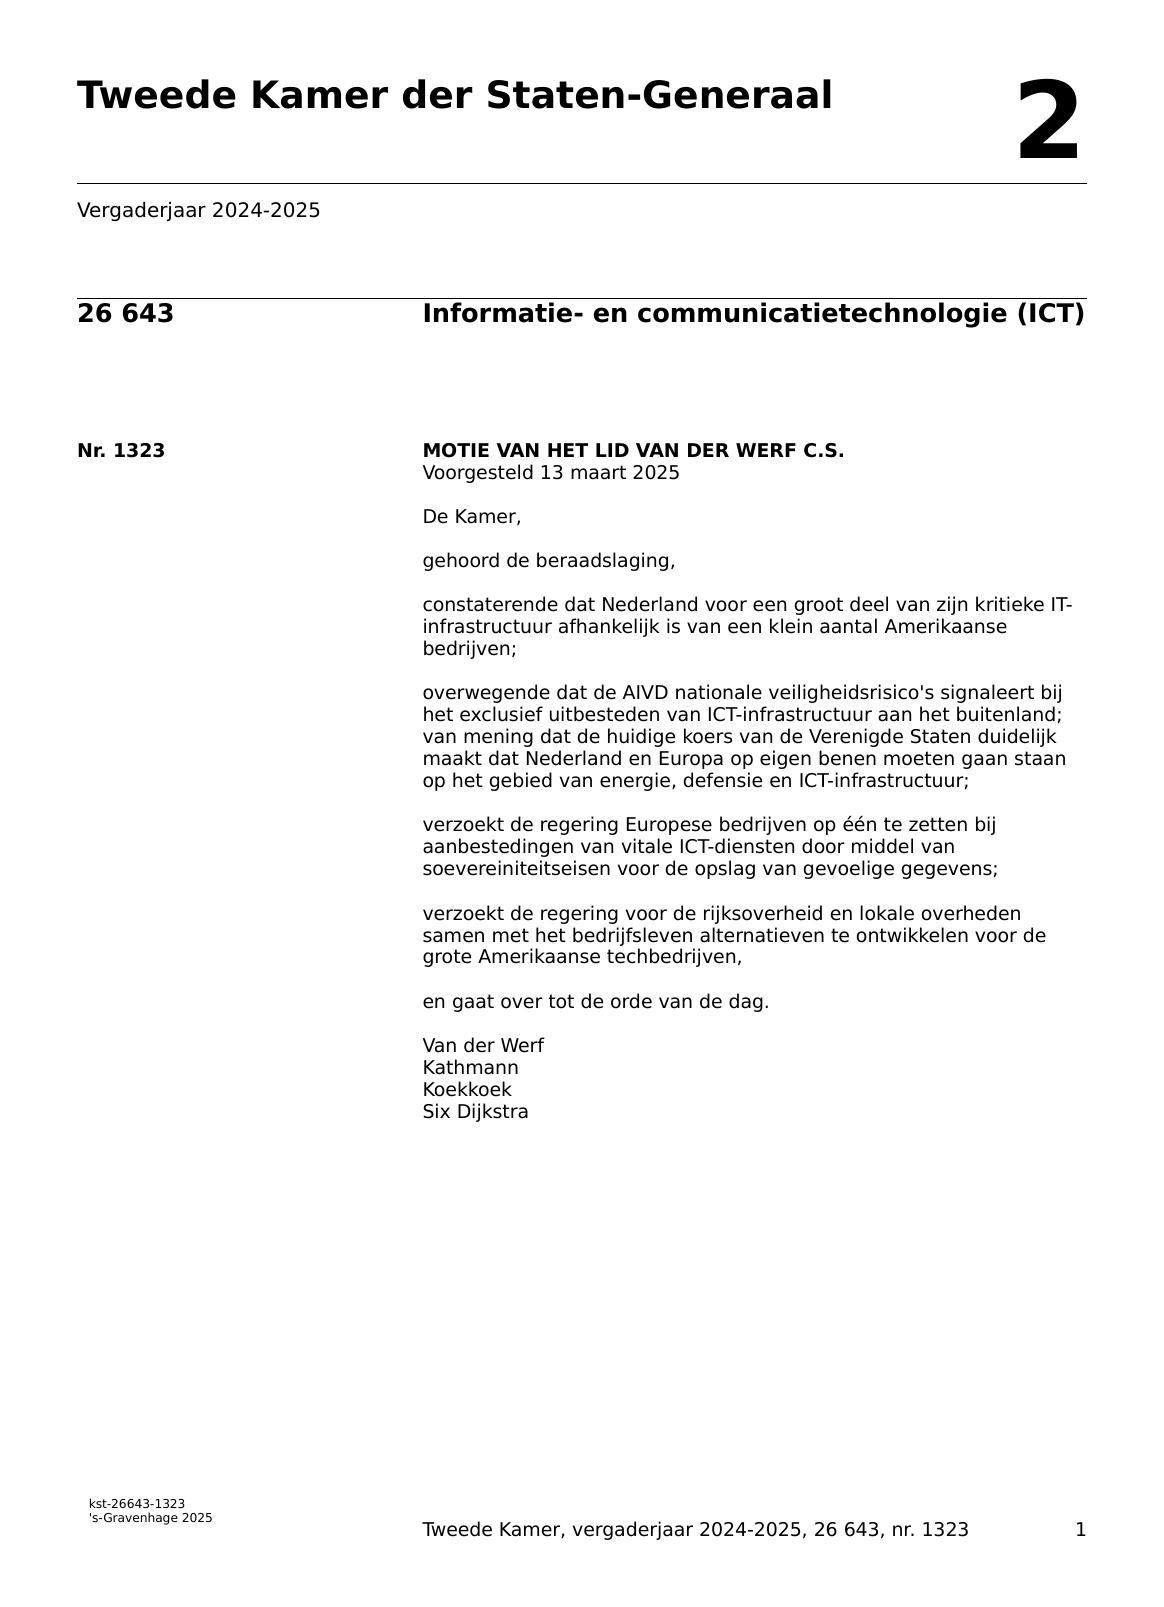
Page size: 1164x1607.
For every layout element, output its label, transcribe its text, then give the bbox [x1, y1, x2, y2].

text Van der Werf [422, 1035, 1087, 1057]
text 's-Gravenhage 2025 [88, 1511, 323, 1525]
text van mening dat de huidige koers van de Verenigde Staten duidelijk maakt dat Nederland en Europa op eigen benen moeten gaan staan op het gebied van energie, defensie en ICT-infrastructuur; [422, 726, 1087, 792]
text Kathmann [422, 1057, 1087, 1079]
text constaterende dat Nederland voor een groot deel van zijn kritieke IT-infrastructuur afhankelijk is van een klein aantal Amerikaanse bedrijven; [422, 594, 1087, 660]
text Six Dijkstra [422, 1101, 1087, 1123]
subtitle Nr. 1323 MOTIE VAN HET LID VAN DER WERF C.S. [77, 440, 1087, 462]
text De Kamer, [422, 506, 1087, 528]
subtitle 26 643 Informatie- en communicatietechnologie (ICT) [77, 299, 1087, 329]
text Voorgesteld 13 maart 2025 [422, 462, 1087, 484]
text gehoord de beraadslaging, [422, 550, 1087, 572]
text verzoekt de regering Europese bedrijven op één te zetten bij aanbestedingen van vitale ICT-diensten door middel van soevereiniteitseisen voor de opslag van gevoelige gegevens; [422, 814, 1087, 880]
table_header Tweede Kamer der Staten-Generaal [77, 59, 886, 183]
text kst-26643-1323 [88, 1497, 323, 1511]
text verzoekt de regering voor de rijksoverheid en lokale overheden samen met het bedrijfsleven alternatieven te ontwikkelen voor de grote Amerikaanse techbedrijven, [422, 902, 1087, 968]
text Koekkoek [422, 1079, 1087, 1101]
table_header 2 [886, 59, 1087, 183]
text overwegende dat de AIVD nationale veiligheidsrisico's signaleert bij het exclusief uitbesteden van ICT-infrastructuur aan het buitenland; [422, 682, 1087, 726]
text en gaat over tot de orde van de dag. [422, 991, 1087, 1013]
table_cell Vergaderjaar 2024-2025 [77, 184, 1087, 298]
